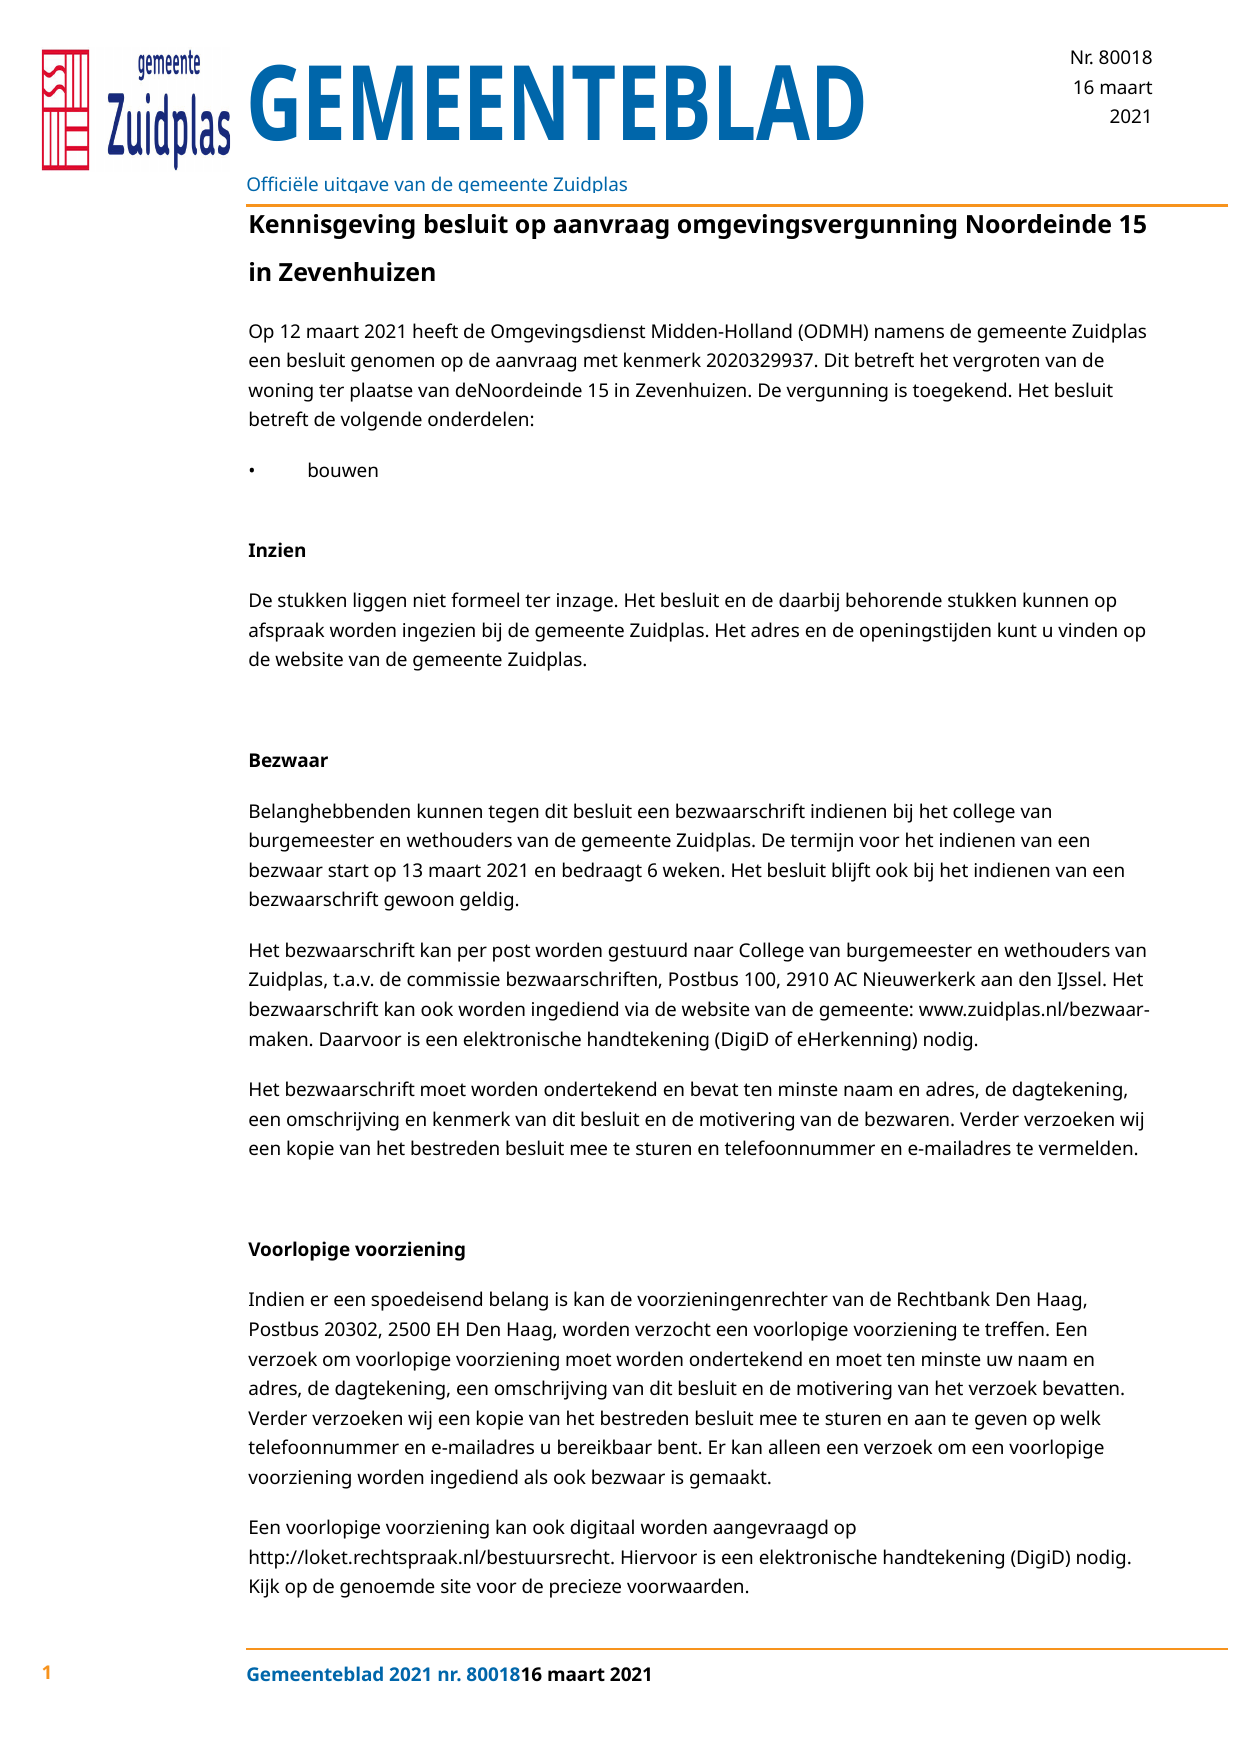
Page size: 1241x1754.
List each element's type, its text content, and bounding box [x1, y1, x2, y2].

text Belanghebbenden kunnen tegen dit besluit een bezwaarschrift indienen bij het college van burgemeester en wethouders van de gemeente Zuidplas. De termijn voor het indienen van een bezwaar start op 13 maart 2021 en bedraagt 6 weken. Het besluit blijft ook bij het indienen van een bezwaarschrift gewoon geldig. [248, 798, 1152, 912]
picture [41, 47, 231, 172]
text Inzien [248, 537, 1152, 563]
text Kennisgeving besluit op aanvraag omgevingsvergunning Noordeinde 15 in Zevenhuizen [248, 207, 1152, 288]
text Op 12 maart 2021 heeft de Omgevingsdienst Midden-Holland (ODMH) namens de gemeente Zuidplas een besluit genomen op de aanvraag met kenmerk 2020329937. Dit betreft het vergroten van de woning ter plaatse van deNoordeinde 15 in Zevenhuizen. De vergunning is toegekend. Het besluit betreft de volgende onderdelen: [248, 318, 1152, 432]
list bouwen [248, 457, 1152, 483]
text De stukken liggen niet formeel ter inzage. Het besluit en de daarbij behorende stukken kunnen op afspraak worden ingezien bij de gemeente Zuidplas. Het adres en de openingstijden kunt u vinden op de website van de gemeente Zuidplas. [248, 587, 1152, 672]
text Indien er een spoedeisend belang is kan de voorzieningenrechter van de Rechtbank Den Haag, Postbus 20302, 2500 EH Den Haag, worden verzocht een voorlopige voorziening te treffen. Een verzoek om voorlopige voorziening moet worden ondertekend en moet ten minste uw naam en adres, de dagtekening, een omschrijving van dit besluit en de motivering van het verzoek bevatten. Verder verzoeken wij een kopie van het bestreden besluit mee te sturen en aan te geven op welk telefoonnummer en e-mailadres u bereikbaar bent. Er kan alleen een verzoek om een voorlopige voorziening worden ingediend als ook bezwaar is gemaakt. [248, 1287, 1152, 1490]
text Bezwaar [248, 747, 1152, 773]
text Voorlopige voorziening [248, 1236, 1152, 1262]
text Het bezwaarschrift kan per post worden gestuurd naar College van burgemeester en wethouders van Zuidplas, t.a.v. de commissie bezwaarschriften, Postbus 100, 2910 AC Nieuwerkerk aan den IJssel. Het bezwaarschrift kan ook worden ingediend via de website van de gemeente: www.zuidplas.nl/bezwaar-maken. Daarvoor is een elektronische handtekening (DigiD of eHerkenning) nodig. [248, 937, 1152, 1052]
text Het bezwaarschrift moet worden ondertekend en bevat ten minste naam en adres, de dagtekening, een omschrijving en kenmerk van dit besluit en de motivering van de bezwaren. Verder verzoeken wij een kopie van het bestreden besluit mee te sturen en telefoonnummer en e-mailadres te vermelden. [248, 1076, 1152, 1161]
text Een voorlopige voorziening kan ook digitaal worden aangevraagd op http://loket.rechtspraak.nl/bestuursrecht. Hiervoor is een elektronische handtekening (DigiD) nodig. Kijk op de genoemde site voor de precieze voorwaarden. [248, 1514, 1152, 1599]
